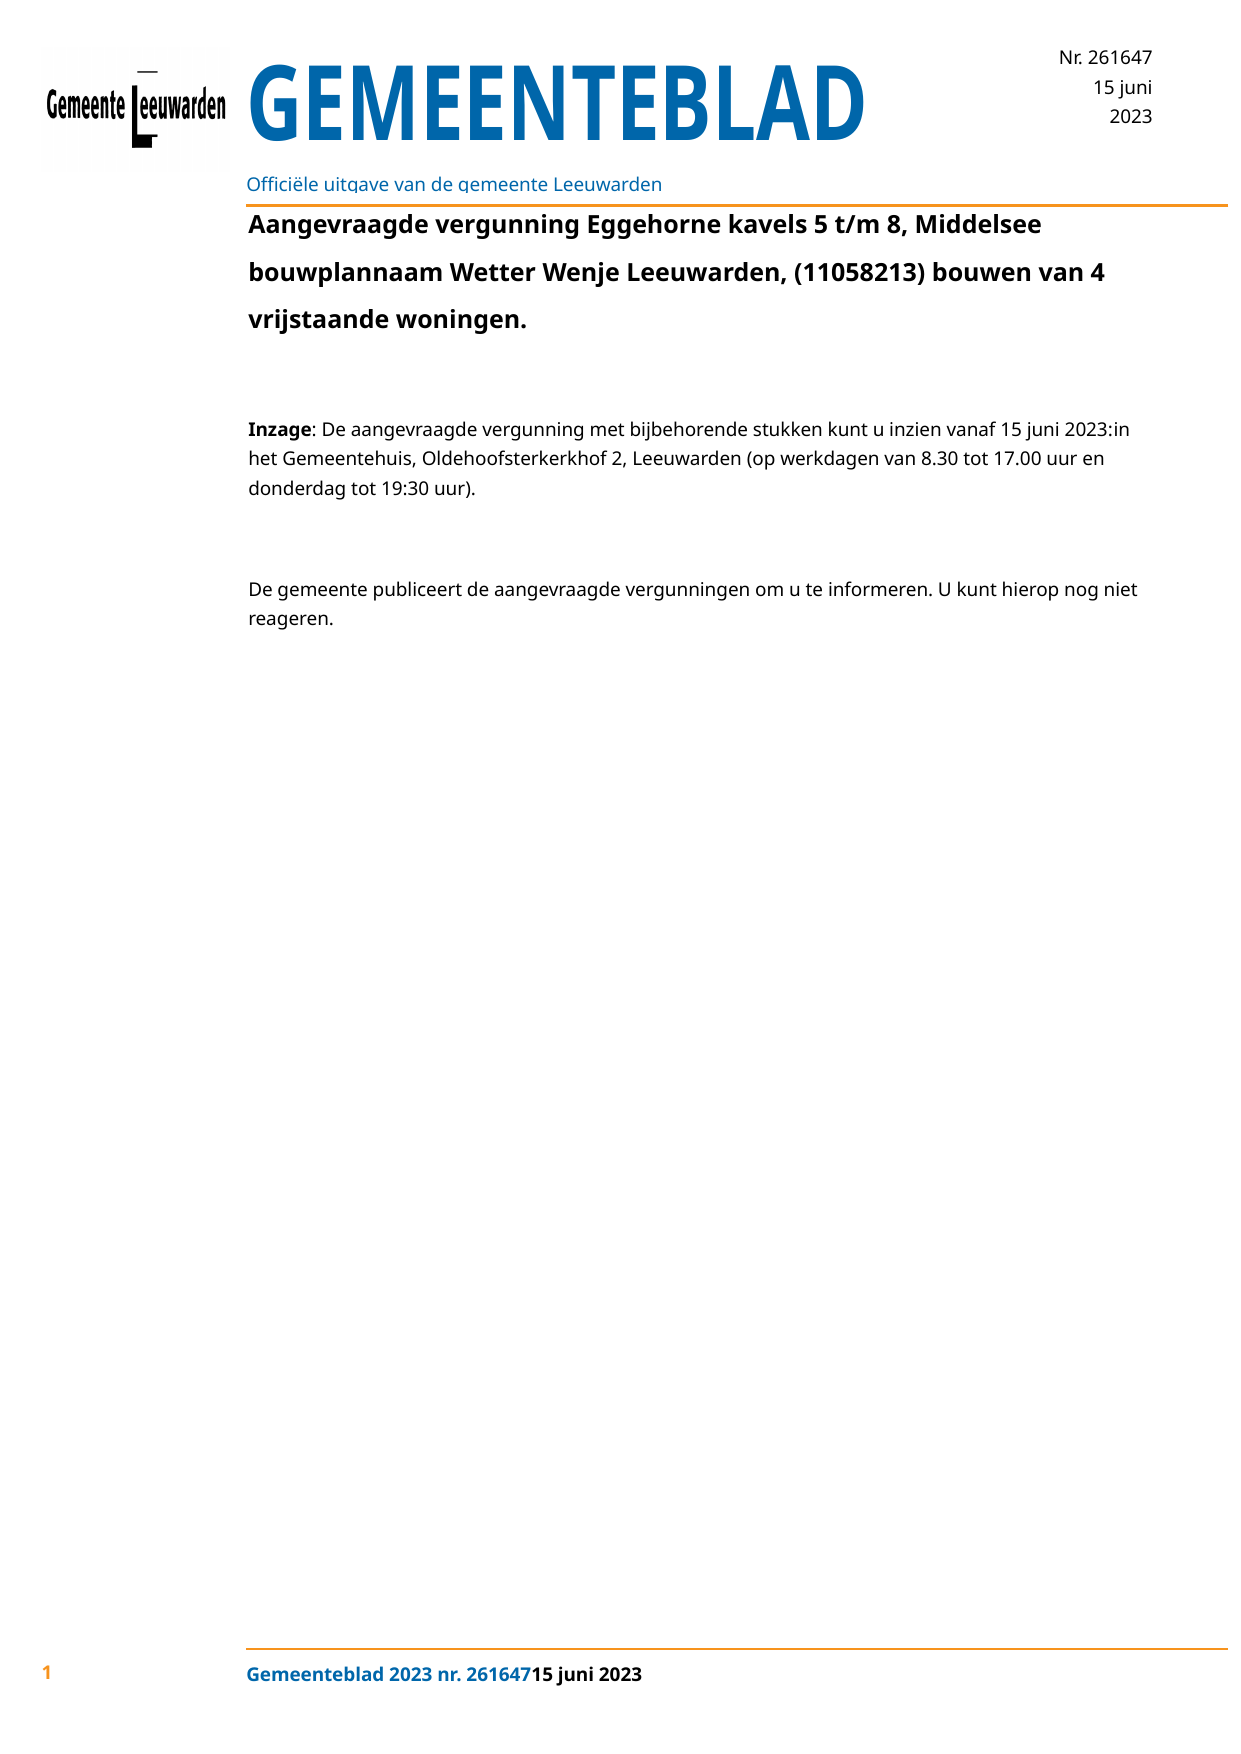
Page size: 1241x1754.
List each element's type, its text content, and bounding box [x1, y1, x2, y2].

text Inzage: De aangevraagde vergunning met bijbehorende stukken kunt u inzien vanaf 15 juni 2023:in het Gemeentehuis, Oldehoofsterkerkhof 2, Leeuwarden (op werkdagen van 8.30 tot 17.00 uur en donderdag tot 19:30 uur). [248, 416, 1152, 501]
text Aangevraagde vergunning Eggehorne kavels 5 t/m 8, Middelsee bouwplannaam Wetter Wenje Leeuwarden, (11058213) bouwen van 4 vrijstaande woningen. [248, 207, 1152, 336]
text De gemeente publiceert de aangevraagde vergunningen om u te informeren. U kunt hierop nog niet reageren. [248, 576, 1152, 631]
picture [41, 47, 231, 172]
